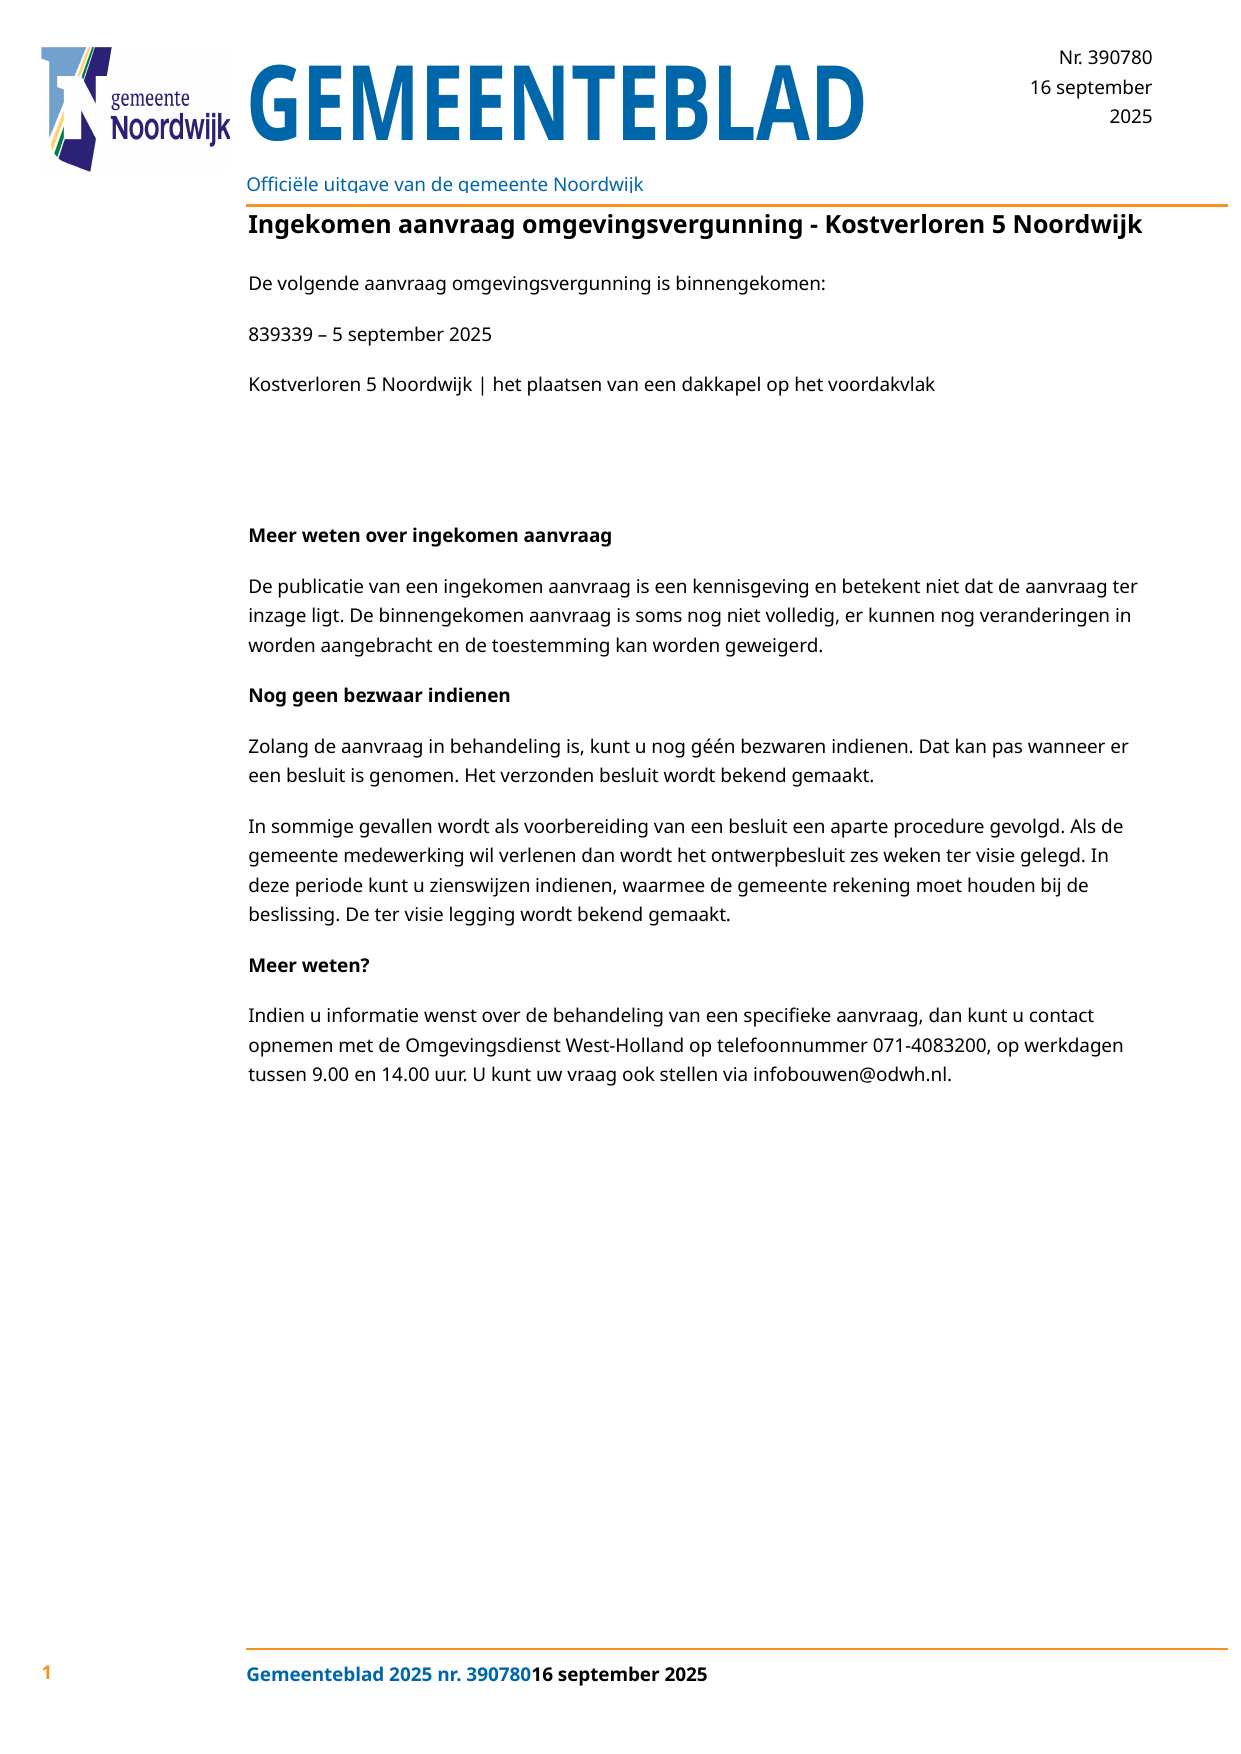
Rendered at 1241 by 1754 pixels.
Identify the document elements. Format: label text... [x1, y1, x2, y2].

text 839339 – 5 september 2025 [248, 321, 1152, 346]
text Zolang de aanvraag in behandeling is, kunt u nog géén bezwaren indienen. Dat kan pas wanneer er een besluit is genomen. Het verzonden besluit wordt bekend gemaakt. [248, 733, 1152, 788]
text Nog geen bezwaar indienen [248, 682, 1152, 708]
text In sommige gevallen wordt als voorbereiding van een besluit een aparte procedure gevolgd. Als de gemeente medewerking wil verlenen dan wordt het ontwerpbesluit zes weken ter visie gelegd. In deze periode kunt u zienswijzen indienen, waarmee de gemeente rekening moet houden bij de beslissing. De ter visie legging wordt bekend gemaakt. [248, 813, 1152, 927]
text Indien u informatie wenst over de behandeling van een specifieke aanvraag, dan kunt u contact opnemen met de Omgevingsdienst West-Holland op telefoonnummer 071-4083200, op werkdagen tussen 9.00 en 14.00 uur. U kunt uw vraag ook stellen via infobouwen@odwh.nl. [248, 1002, 1152, 1087]
text De volgende aanvraag omgevingsvergunning is binnengekomen: [248, 270, 1152, 296]
text Kostverloren 5 Noordwijk | het plaatsen van een dakkapel op het voordakvlak [248, 371, 1152, 397]
picture [41, 47, 231, 172]
text Meer weten over ingekomen aanvraag [248, 522, 1152, 548]
text Meer weten? [248, 952, 1152, 978]
text Ingekomen aanvraag omgevingsvergunning - Kostverloren 5 Noordwijk [248, 207, 1152, 241]
text De publicatie van een ingekomen aanvraag is een kennisgeving en betekent niet dat de aanvraag ter inzage ligt. De binnengekomen aanvraag is soms nog niet volledig, er kunnen nog veranderingen in worden aangebracht en de toestemming kan worden geweigerd. [248, 573, 1152, 658]
